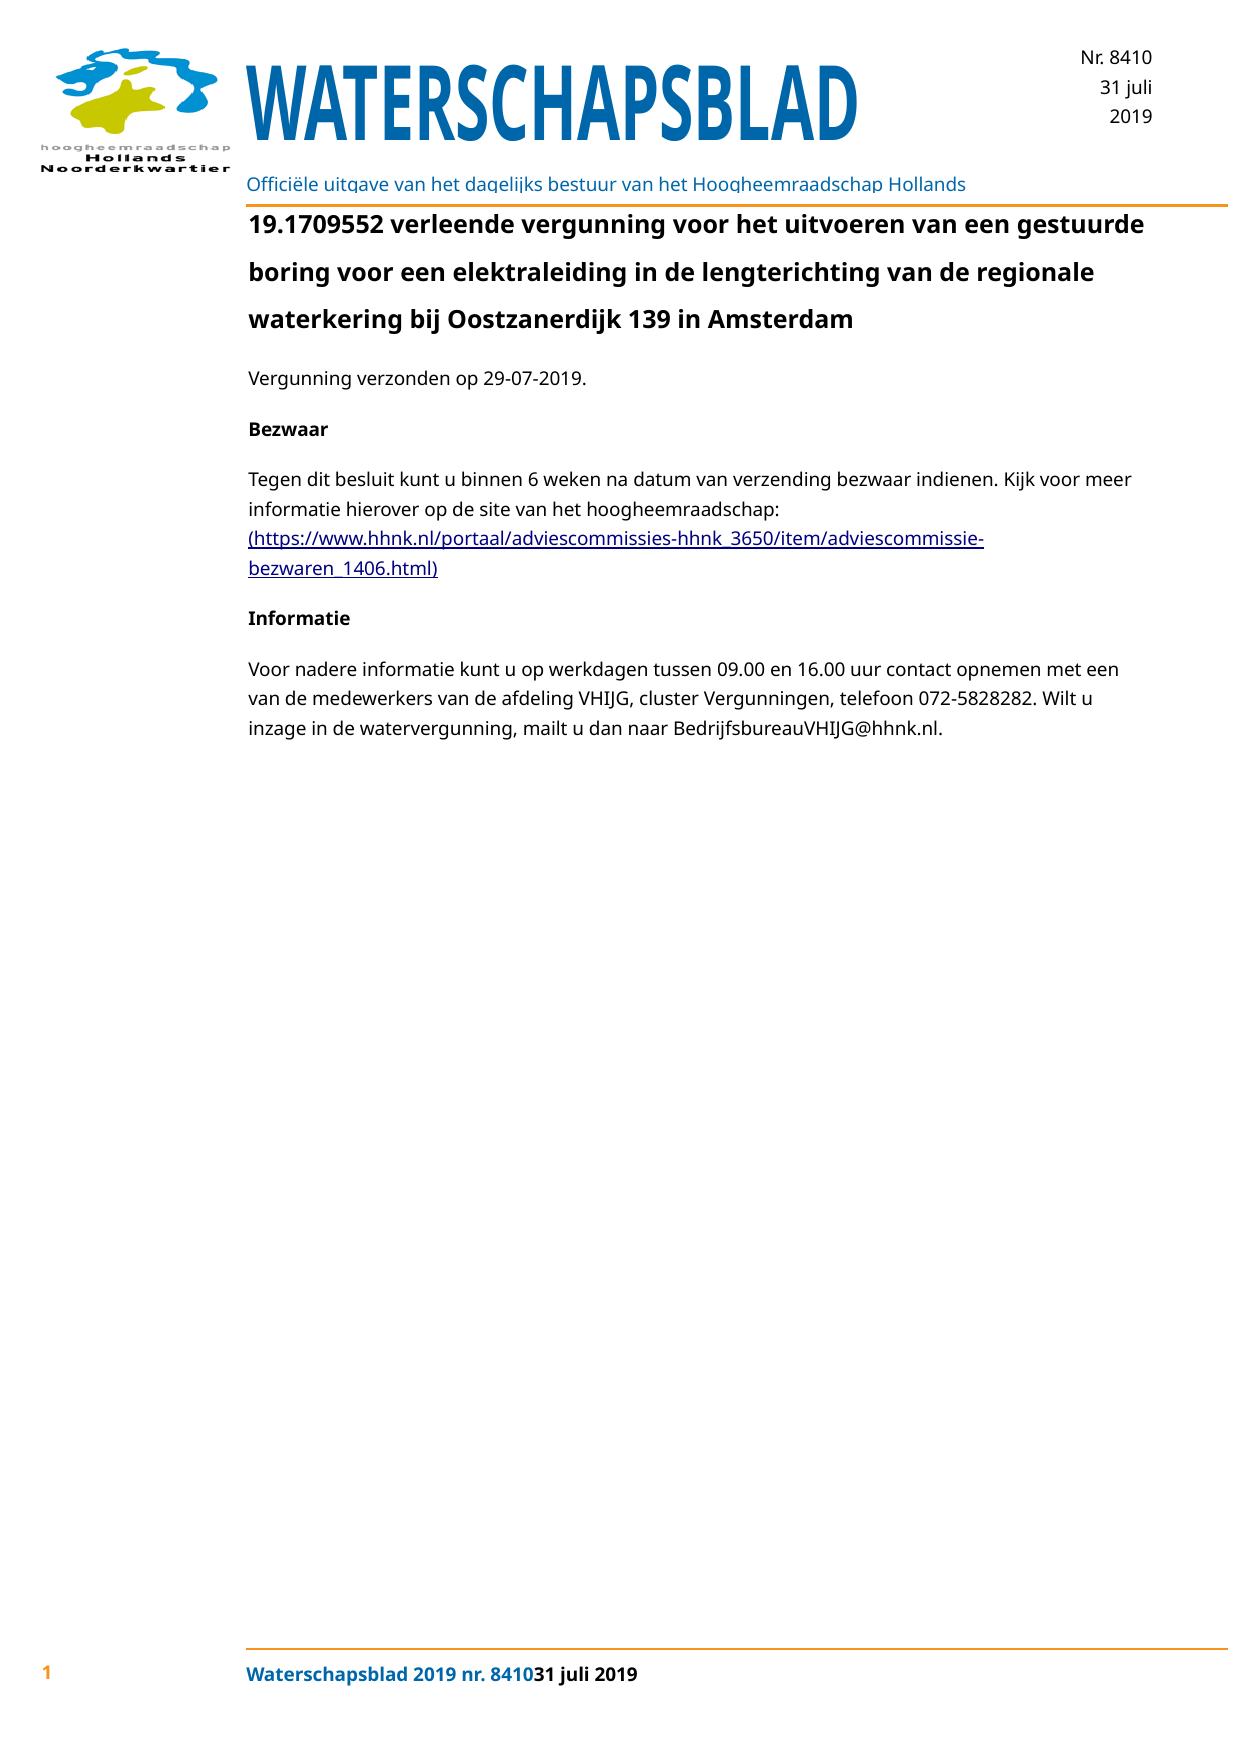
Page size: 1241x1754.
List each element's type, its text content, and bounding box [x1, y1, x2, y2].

text Informatie [248, 606, 1152, 631]
text 19.1709552 verleende vergunning voor het uitvoeren van een gestuurde boring voor een elektraleiding in de lengterichting van de regionale waterkering bij Oostzanerdijk 139 in Amsterdam [248, 207, 1152, 336]
text Bezwaar [248, 416, 1152, 442]
text Voor nadere informatie kunt u op werkdagen tussen 09.00 en 16.00 uur contact opnemen met een van de medewerkers van de afdeling VHIJG, cluster Vergunningen, telefoon 072-5828282. Wilt u inzage in de watervergunning, mailt u dan naar BedrijfsbureauVHIJG@hhnk.nl. [248, 656, 1152, 741]
text Tegen dit besluit kunt u binnen 6 weken na datum van verzending bezwaar indienen. Kijk voor meer informatie hierover op de site van het hoogheemraadschap: (https://www.hhnk.nl/portaal/adviescommissies-hhnk_3650/item/adviescommissie-bezwaren_1406.html) [248, 466, 1152, 581]
text Vergunning verzonden op 29-07-2019. [248, 366, 1152, 391]
picture [41, 47, 231, 172]
